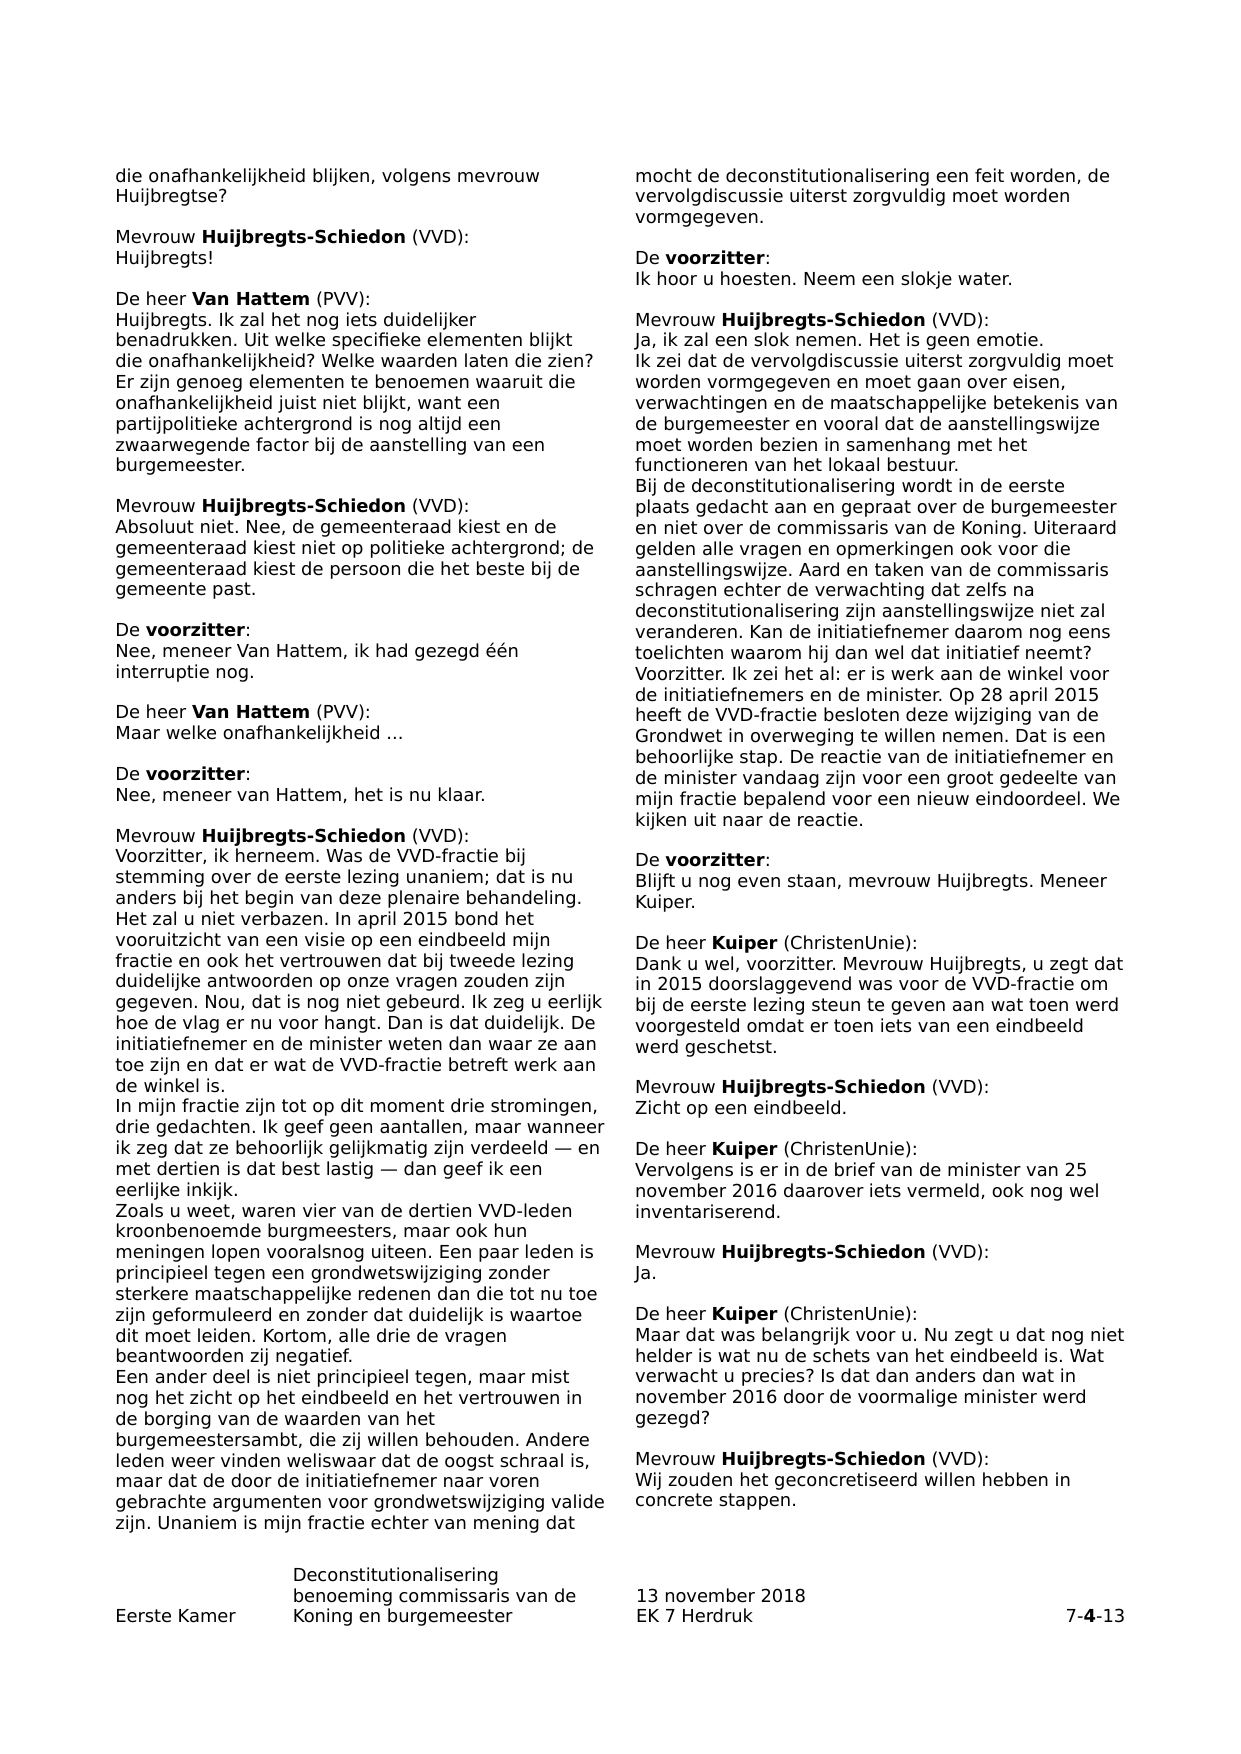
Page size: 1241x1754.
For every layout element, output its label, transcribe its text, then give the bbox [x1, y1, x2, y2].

text Huijbregts! [115, 248, 605, 268]
text Nee, meneer Van Hattem, ik had gezegd één interruptie nog. [115, 641, 605, 682]
text Bij de deconstitutionalisering wordt in de eerste plaats gedacht aan en gepraat over de burgemeester en niet over de commissaris van de Koning. Uiteraard gelden alle vragen en opmerkingen ook voor die aanstellingswijze. Aard en taken van de commissaris schragen echter de verwachting dat zelfs na deconstitutionalisering zijn aanstellingswijze niet zal veranderen. Kan de initiatiefnemer daarom nog eens toelichten waarom hij dan wel dat initiatief neemt? [635, 476, 1125, 663]
text Ja, ik zal een slok nemen. Het is geen emotie. [635, 330, 1125, 351]
text De heer Van Hattem (PVV): [115, 702, 605, 723]
text die onafhankelijkheid blijken, volgens mevrouw Huijbregtse? [115, 165, 605, 207]
text Nee, meneer van Hattem, het is nu klaar. [115, 785, 605, 806]
text Dank u wel, voorzitter. Mevrouw Huijbregts, u zegt dat in 2015 doorslaggevend was voor de VVD-fractie om bij de eerste lezing steun te geven aan wat toen werd voorgesteld omdat er toen iets van een eindbeeld werd geschetst. [635, 953, 1125, 1057]
text De voorzitter: [115, 620, 605, 641]
text De heer Van Hattem (PVV): [115, 288, 605, 309]
text Een ander deel is niet principieel tegen, maar mist nog het zicht op het eindbeeld en het vertrouwen in de borging van de waarden van het burgemeestersambt, die zij willen behouden. Andere leden weer vinden weliswaar dat de oogst schraal is, maar dat de door de initiatiefnemer naar voren gebrachte argumenten voor grondwetswijziging valide zijn. Unaniem is mijn fractie echter van mening dat [115, 1367, 605, 1534]
text Maar welke onafhankelijkheid ... [115, 723, 605, 744]
text Vervolgens is er in de brief van de minister van 25 november 2016 daarover iets vermeld, ook nog wel inventariserend. [635, 1160, 1125, 1222]
text De voorzitter: [635, 248, 1125, 268]
text Huijbregts. Ik zal het nog iets duidelijker benadrukken. Uit welke specifieke elementen blijkt die onafhankelijkheid? Welke waarden laten die zien? Er zijn genoeg elementen te benoemen waaruit die onafhankelijkheid juist niet blijkt, want een partijpolitieke achtergrond is nog altijd een zwaarwegende factor bij de aanstelling van een burgemeester. [115, 309, 605, 476]
text De voorzitter: [635, 850, 1125, 871]
text De heer Kuiper (ChristenUnie): [635, 1304, 1125, 1324]
text Maar dat was belangrijk voor u. Nu zegt u dat nog niet helder is wat nu de schets van het eindbeeld is. Wat verwacht u precies? Is dat dan anders dan wat in november 2016 door de voormalige minister werd gezegd? [635, 1324, 1125, 1429]
text De heer Kuiper (ChristenUnie): [635, 932, 1125, 953]
text De heer Kuiper (ChristenUnie): [635, 1139, 1125, 1160]
text Wij zouden het geconcretiseerd willen hebben in concrete stappen. [635, 1469, 1125, 1511]
text In mijn fractie zijn tot op dit moment drie stromingen, drie gedachten. Ik geef geen aantallen, maar wanneer ik zeg dat ze behoorlijk gelijkmatig zijn verdeeld — en met dertien is dat best lastig — dan geef ik een eerlijke inkijk. [115, 1096, 605, 1200]
text Mevrouw Huijbregts-Schiedon (VVD): [115, 826, 605, 846]
text Ik zei dat de vervolgdiscussie uiterst zorgvuldig moet worden vormgegeven en moet gaan over eisen, verwachtingen en de maatschappelijke betekenis van de burgemeester en vooral dat de aanstellingswijze moet worden bezien in samenhang met het functioneren van het lokaal bestuur. [635, 351, 1125, 476]
text Absoluut niet. Nee, de gemeenteraad kiest en de gemeenteraad kiest niet op politieke achtergrond; de gemeenteraad kiest de persoon die het beste bij de gemeente past. [115, 517, 605, 600]
text Mevrouw Huijbregts-Schiedon (VVD): [115, 496, 605, 517]
text Ik hoor u hoesten. Neem een slokje water. [635, 268, 1125, 289]
text Blijft u nog even staan, mevrouw Huijbregts. Meneer Kuiper. [635, 871, 1125, 912]
text Mevrouw Huijbregts-Schiedon (VVD): [635, 1242, 1125, 1263]
text mocht de deconstitutionalisering een feit worden, de vervolgdiscussie uiterst zorgvuldig moet worden vormgegeven. [635, 165, 1125, 228]
text Mevrouw Huijbregts-Schiedon (VVD): [635, 1077, 1125, 1098]
text Zoals u weet, waren vier van de dertien VVD-leden kroonbenoemde burgmeesters, maar ook hun meningen lopen vooralsnog uiteen. Een paar leden is principieel tegen een grondwetswijziging zonder sterkere maatschappelijke redenen dan die tot nu toe zijn geformuleerd en zonder dat duidelijk is waartoe dit moet leiden. Kortom, alle drie de vragen beantwoorden zij negatief. [115, 1200, 605, 1367]
text Voorzitter, ik herneem. Was de VVD-fractie bij stemming over de eerste lezing unaniem; dat is nu anders bij het begin van deze plenaire behandeling. Het zal u niet verbazen. In april 2015 bond het vooruitzicht van een visie op een eindbeeld mijn fractie en ook het vertrouwen dat bij tweede lezing duidelijke antwoorden op onze vragen zouden zijn gegeven. Nou, dat is nog niet gebeurd. Ik zeg u eerlijk hoe de vlag er nu voor hangt. Dan is dat duidelijk. De initiatiefnemer en de minister weten dan waar ze aan toe zijn en dat er wat de VVD-fractie betreft werk aan de winkel is. [115, 846, 605, 1096]
text Voorzitter. Ik zei het al: er is werk aan de winkel voor de initiatiefnemers en de minister. Op 28 april 2015 heeft de VVD-fractie besloten deze wijziging van de Grondwet in overweging te willen nemen. Dat is een behoorlijke stap. De reactie van de initiatiefnemer en de minister vandaag zijn voor een groot gedeelte van mijn fractie bepalend voor een nieuw eindoordeel. We kijken uit naar de reactie. [635, 663, 1125, 830]
text Mevrouw Huijbregts-Schiedon (VVD): [635, 1449, 1125, 1469]
text Mevrouw Huijbregts-Schiedon (VVD): [635, 309, 1125, 330]
text Mevrouw Huijbregts-Schiedon (VVD): [115, 227, 605, 248]
text De voorzitter: [115, 764, 605, 785]
text Zicht op een eindbeeld. [635, 1098, 1125, 1119]
text Ja. [635, 1263, 1125, 1284]
